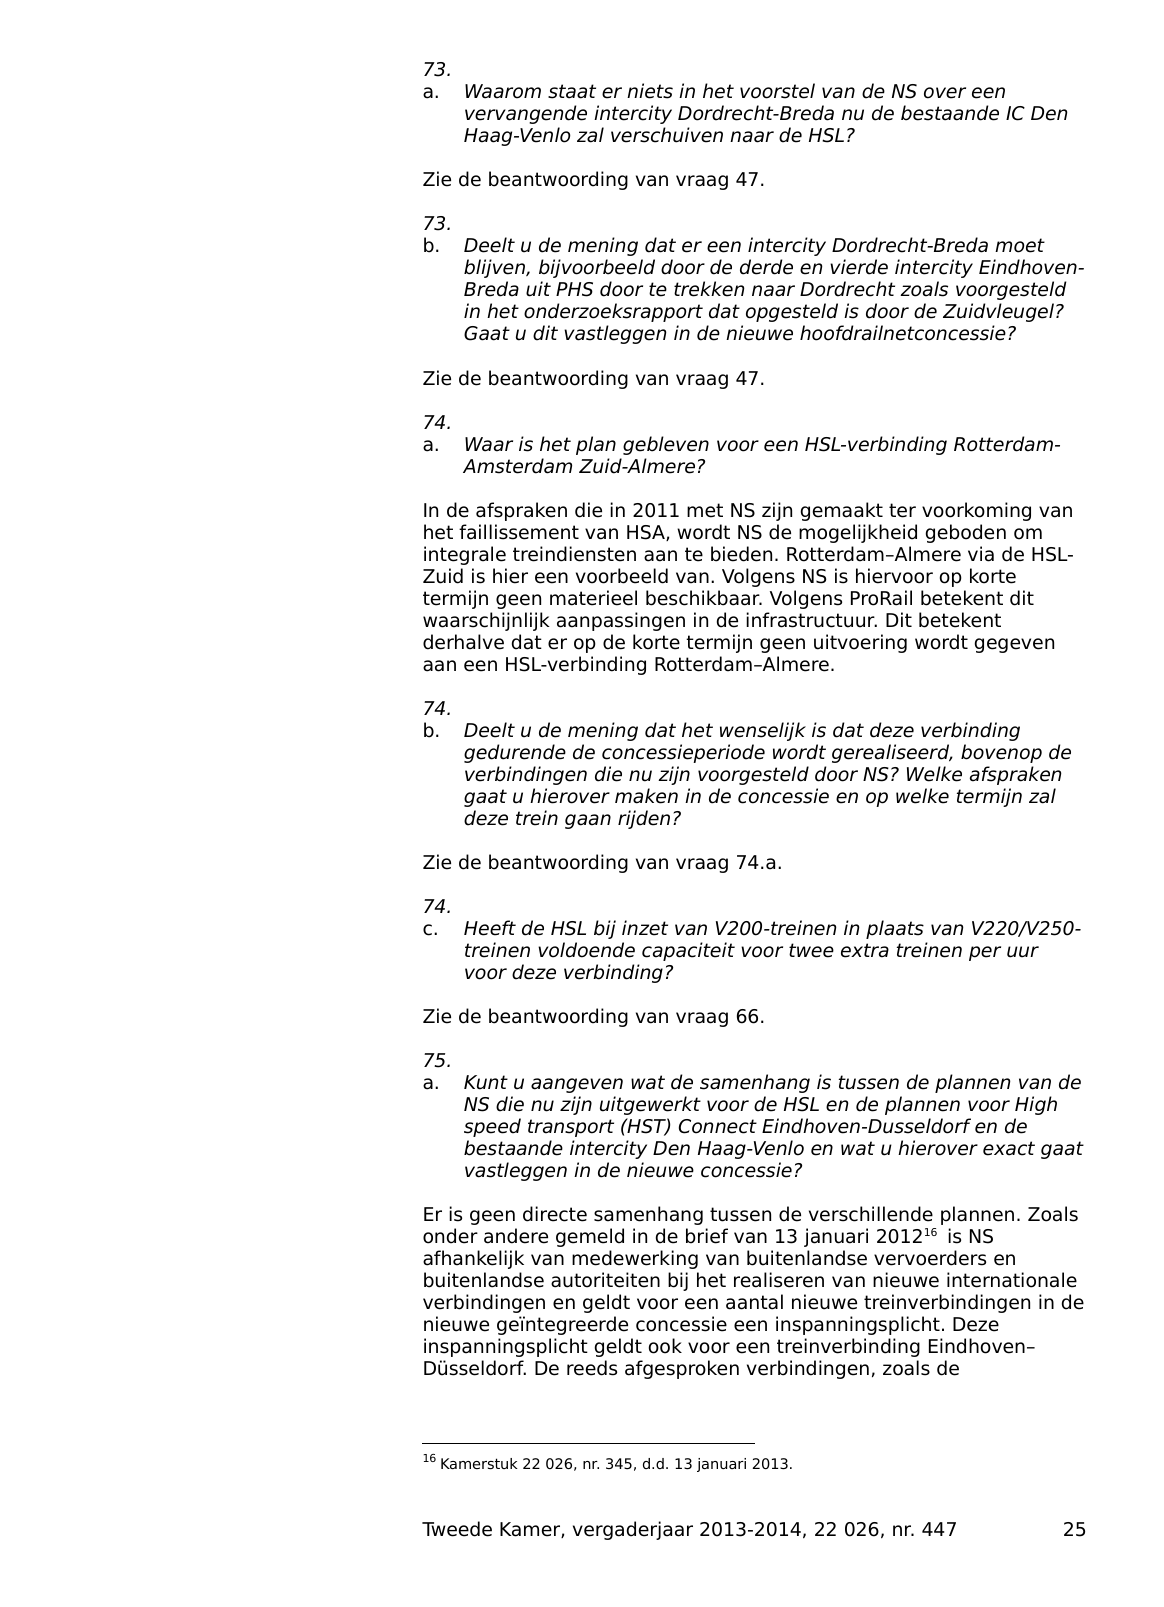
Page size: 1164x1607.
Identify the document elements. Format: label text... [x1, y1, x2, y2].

text Zie de beantwoording van vraag 47. [422, 367, 1087, 389]
text 75. [422, 1050, 1087, 1072]
text Kamerstuk 22 026, nr. 345, d.d. 13 januari 2013. [422, 1452, 1087, 1474]
text Zie de beantwoording van vraag 47. [422, 169, 1087, 191]
text 74. [422, 698, 1087, 720]
text Zie de beantwoording van vraag 66. [422, 1006, 1087, 1028]
text Er is geen directe samenhang tussen de verschillende plannen. Zoals onder andere gemeld in de brief van 13 januari 2012 is NS afhankelijk van medewerking van buitenlandse vervoerders en buitenlandse autoriteiten bij het realiseren van nieuwe internationale verbindingen en geldt voor een aantal nieuwe treinverbindingen in de nieuwe geïntegreerde concessie een inspanningsplicht. Deze inspanningsplicht geldt ook voor een treinverbinding Eindhoven–Düsseldorf. De reeds afgesproken verbindingen, zoals de [422, 1204, 1087, 1380]
text 74. [422, 412, 1087, 433]
text In de afspraken die in 2011 met NS zijn gemaakt ter voorkoming van het faillissement van HSA, wordt NS de mogelijkheid geboden om integrale treindiensten aan te bieden. Rotterdam–Almere via de HSL-Zuid is hier een voorbeeld van. Volgens NS is hiervoor op korte termijn geen materieel beschikbaar. Volgens ProRail betekent dit waarschijnlijk aanpassingen in de infrastructuur. Dit betekent derhalve dat er op de korte termijn geen uitvoering wordt gegeven aan een HSL-verbinding Rotterdam–Almere. [422, 500, 1087, 676]
text 73. [422, 213, 1087, 235]
text 73. [422, 59, 1087, 81]
text b. Deelt u de mening dat het wenselijk is dat deze verbinding gedurende de concessieperiode wordt gerealiseerd, bovenop de verbindingen die nu zijn voorgesteld door NS? Welke afspraken gaat u hierover maken in de concessie en op welke termijn zal deze trein gaan rijden? [422, 720, 1087, 829]
text a. Waarom staat er niets in het voorstel van de NS over een vervangende intercity Dordrecht-Breda nu de bestaande IC Den Haag-Venlo zal verschuiven naar de HSL? [422, 81, 1087, 147]
text 74. [422, 896, 1087, 918]
text a. Waar is het plan gebleven voor een HSL-verbinding Rotterdam-Amsterdam Zuid-Almere? [422, 433, 1087, 477]
text c. Heeft de HSL bij inzet van V200-treinen in plaats van V220/V250-treinen voldoende capaciteit voor twee extra treinen per uur voor deze verbinding? [422, 918, 1087, 984]
text a. Kunt u aangeven wat de samenhang is tussen de plannen van de NS die nu zijn uitgewerkt voor de HSL en de plannen voor High speed transport (HST) Connect Eindhoven-Dusseldorf en de bestaande intercity Den Haag-Venlo en wat u hierover exact gaat vastleggen in de nieuwe concessie? [422, 1072, 1087, 1182]
text Zie de beantwoording van vraag 74.a. [422, 852, 1087, 874]
text b. Deelt u de mening dat er een intercity Dordrecht-Breda moet blijven, bijvoorbeeld door de derde en vierde intercity Eindhoven-Breda uit PHS door te trekken naar Dordrecht zoals voorgesteld in het onderzoeksrapport dat opgesteld is door de Zuidvleugel? Gaat u dit vastleggen in de nieuwe hoofdrailnetconcessie? [422, 235, 1087, 345]
